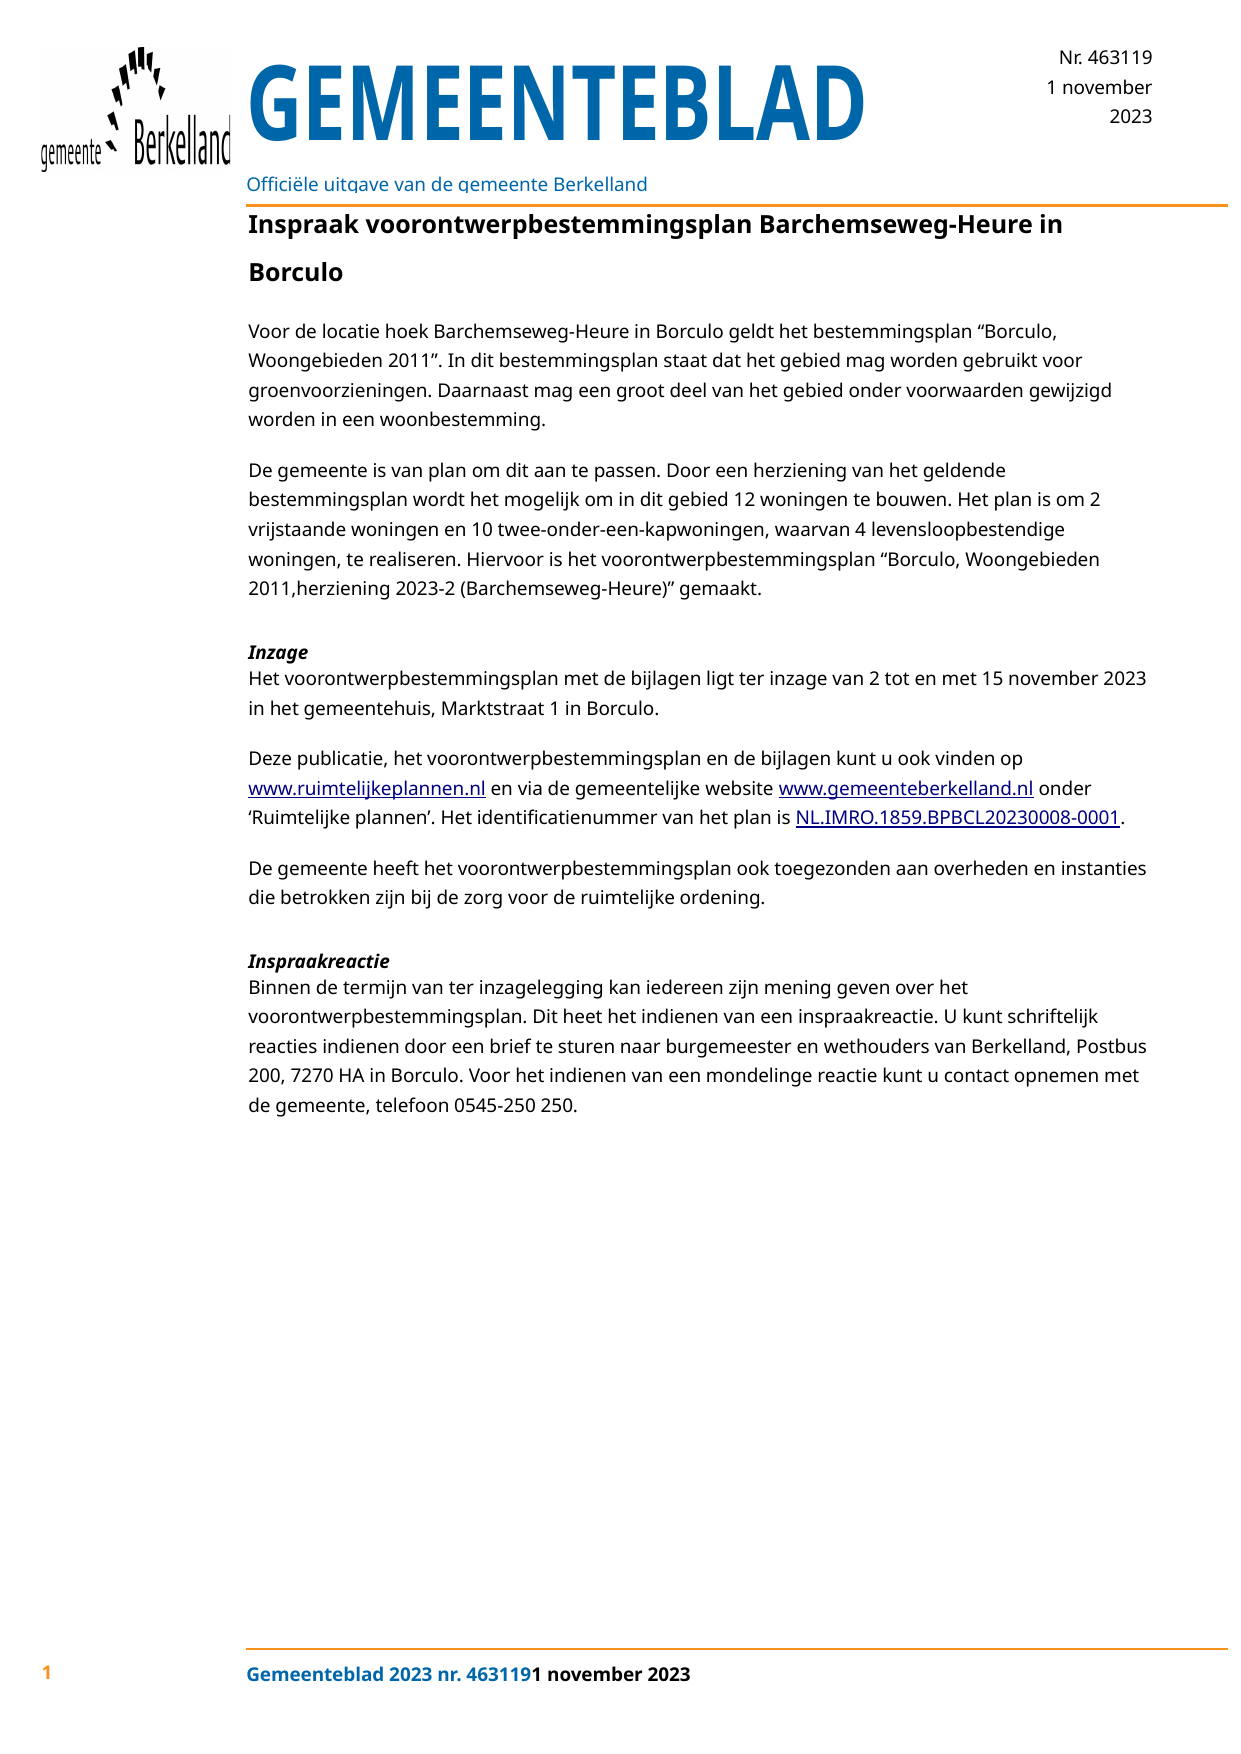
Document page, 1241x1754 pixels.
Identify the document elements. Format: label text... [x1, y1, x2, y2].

picture [41, 47, 231, 172]
text De gemeente is van plan om dit aan te passen. Door een herziening van het geldende bestemmingsplan wordt het mogelijk om in dit gebied 12 woningen te bouwen. Het plan is om 2 vrijstaande woningen en 10 twee-onder-een-kapwoningen, waarvan 4 levensloopbestendige woningen, te realiseren. Hiervoor is het voorontwerpbestemmingsplan “Borculo, Woongebieden 2011,herziening 2023-2 (Barchemseweg-Heure)” gemaakt. [248, 457, 1152, 601]
text De gemeente heeft het voorontwerpbestemmingsplan ook toegezonden aan overheden en instanties die betrokken zijn bij de zorg voor de ruimtelijke ordening. [248, 855, 1152, 910]
text Deze publicatie, het voorontwerpbestemmingsplan en de bijlagen kunt u ook vinden op www.ruimtelijkeplannen.nl en via de gemeentelijke website www.gemeenteberkelland.nl onder ‘Ruimtelijke plannen’. Het identificatienummer van het plan is NL.IMRO.1859.BPBCL20230008-0001. [248, 745, 1152, 830]
text Inspraak voorontwerpbestemmingsplan Barchemseweg-Heure in Borculo [248, 207, 1152, 288]
text Binnen de termijn van ter inzagelegging kan iedereen zijn mening geven over het voorontwerpbestemmingsplan. Dit heet het indienen van een inspraakreactie. U kunt schriftelijk reacties indienen door een brief te sturen naar burgemeester en wethouders van Berkelland, Postbus 200, 7270 HA in Borculo. Voor het indienen van een mondelinge reactie kunt u contact opnemen met de gemeente, telefoon 0545-250 250. [248, 974, 1152, 1118]
text Voor de locatie hoek Barchemseweg-Heure in Borculo geldt het bestemmingsplan “Borculo, Woongebieden 2011”. In dit bestemmingsplan staat dat het gebied mag worden gebruikt voor groenvoorzieningen. Daarnaast mag een groot deel van het gebied onder voorwaarden gewijzigd worden in een woonbestemming. [248, 318, 1152, 432]
text Inspraakreactie [248, 948, 1152, 974]
text Het voorontwerpbestemmingsplan met de bijlagen ligt ter inzage van 2 tot en met 15 november 2023 in het gemeentehuis, Marktstraat 1 in Borculo. [248, 665, 1152, 720]
text Inzage [248, 639, 1152, 665]
